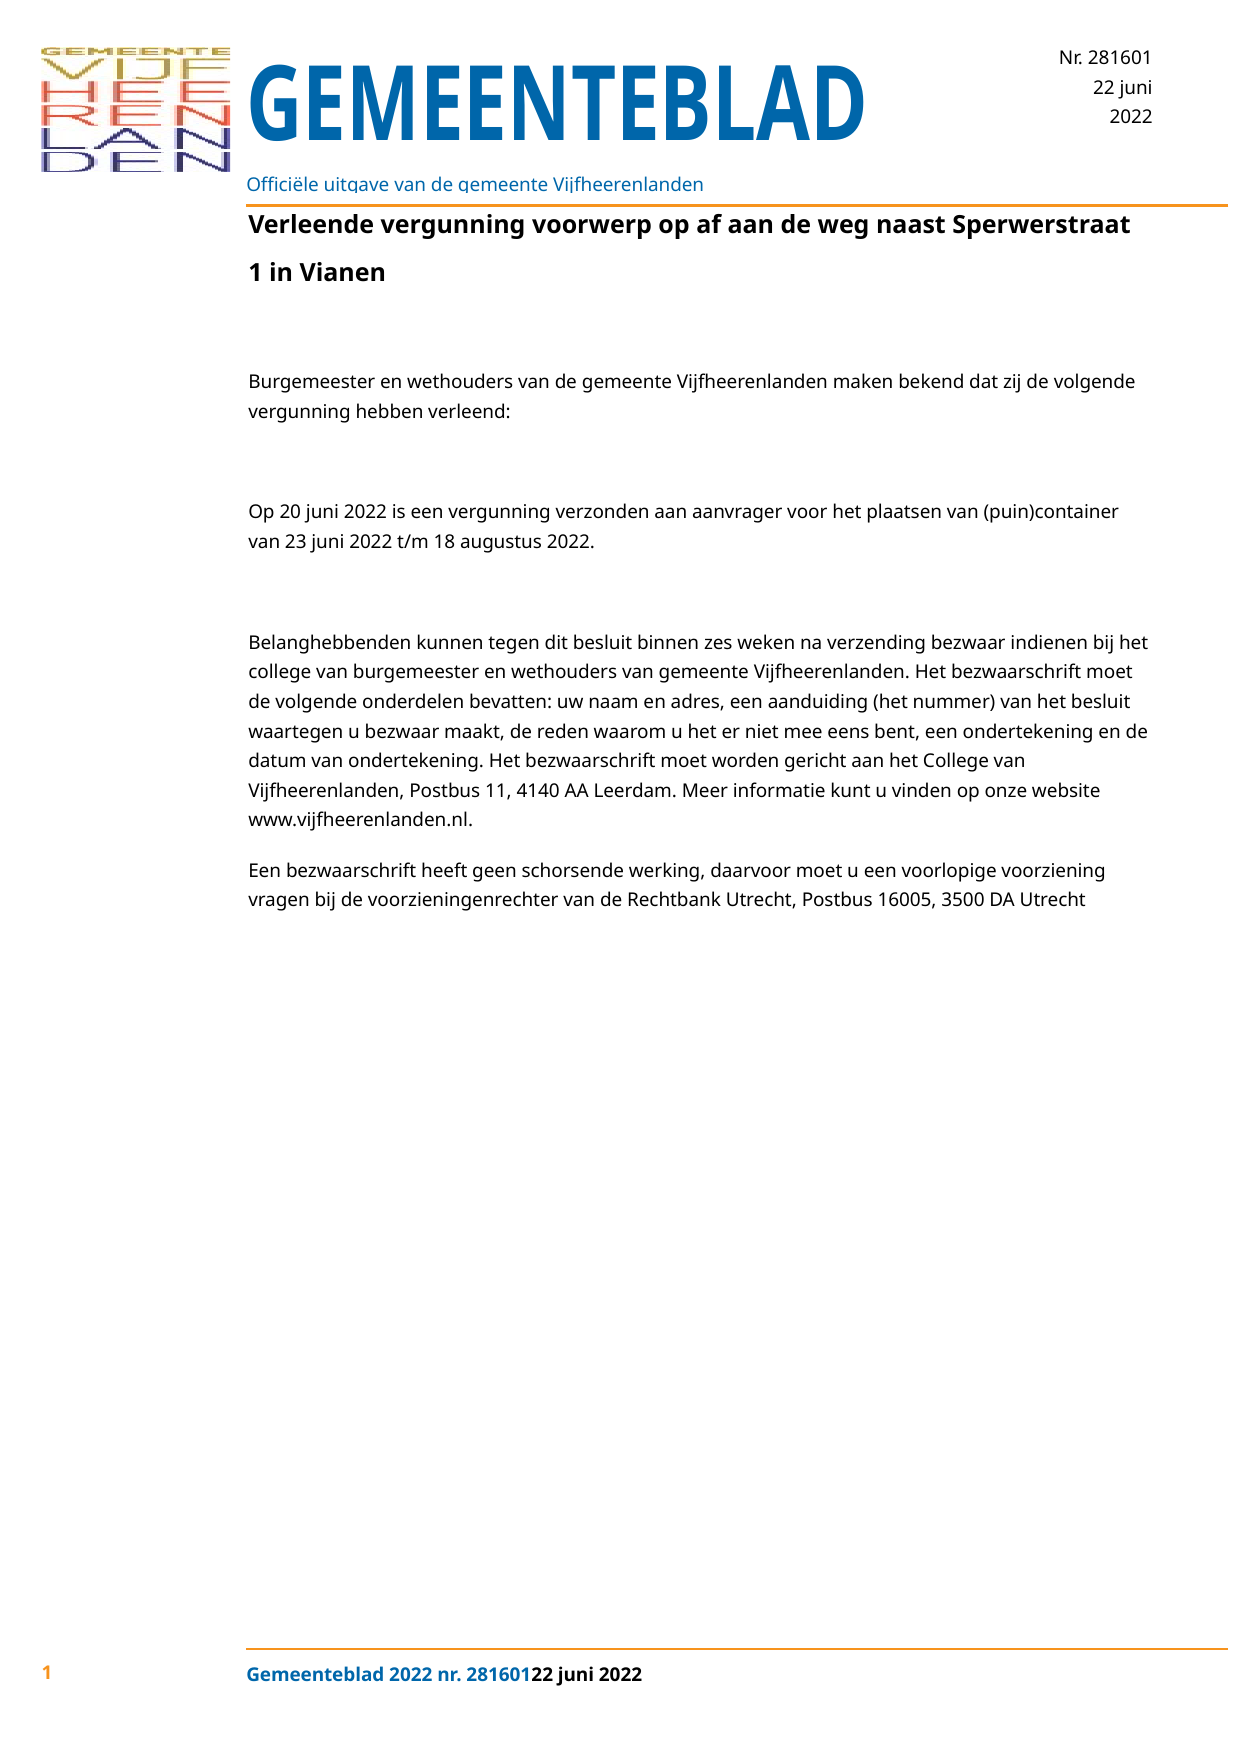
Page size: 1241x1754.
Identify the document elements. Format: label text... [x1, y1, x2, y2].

text Belanghebbenden kunnen tegen dit besluit binnen zes weken na verzending bezwaar indienen bij het college van burgemeester en wethouders van gemeente Vijfheerenlanden. Het bezwaarschrift moet de volgende onderdelen bevatten: uw naam en adres, een aanduiding (het nummer) van het besluit waartegen u bezwaar maakt, de reden waarom u het er niet mee eens bent, een ondertekening en de datum van ondertekening. Het bezwaarschrift moet worden gericht aan het College van Vijfheerenlanden, Postbus 11, 4140 AA Leerdam. Meer informatie kunt u vinden op onze website www.vijfheerenlanden.nl. [248, 629, 1152, 832]
picture [41, 47, 231, 172]
text Verleende vergunning voorwerp op af aan de weg naast Sperwerstraat 1 in Vianen [248, 207, 1152, 288]
text Een bezwaarschrift heeft geen schorsende werking, daarvoor moet u een voorlopige voorziening vragen bij de voorzieningenrechter van de Rechtbank Utrecht, Postbus 16005, 3500 DA Utrecht [248, 857, 1152, 912]
text Burgemeester en wethouders van de gemeente Vijfheerenlanden maken bekend dat zij de volgende vergunning hebben verleend: [248, 368, 1152, 424]
text Op 20 juni 2022 is een vergunning verzonden aan aanvrager voor het plaatsen van (puin)container van 23 juni 2022 t/m 18 augustus 2022. [248, 499, 1152, 554]
